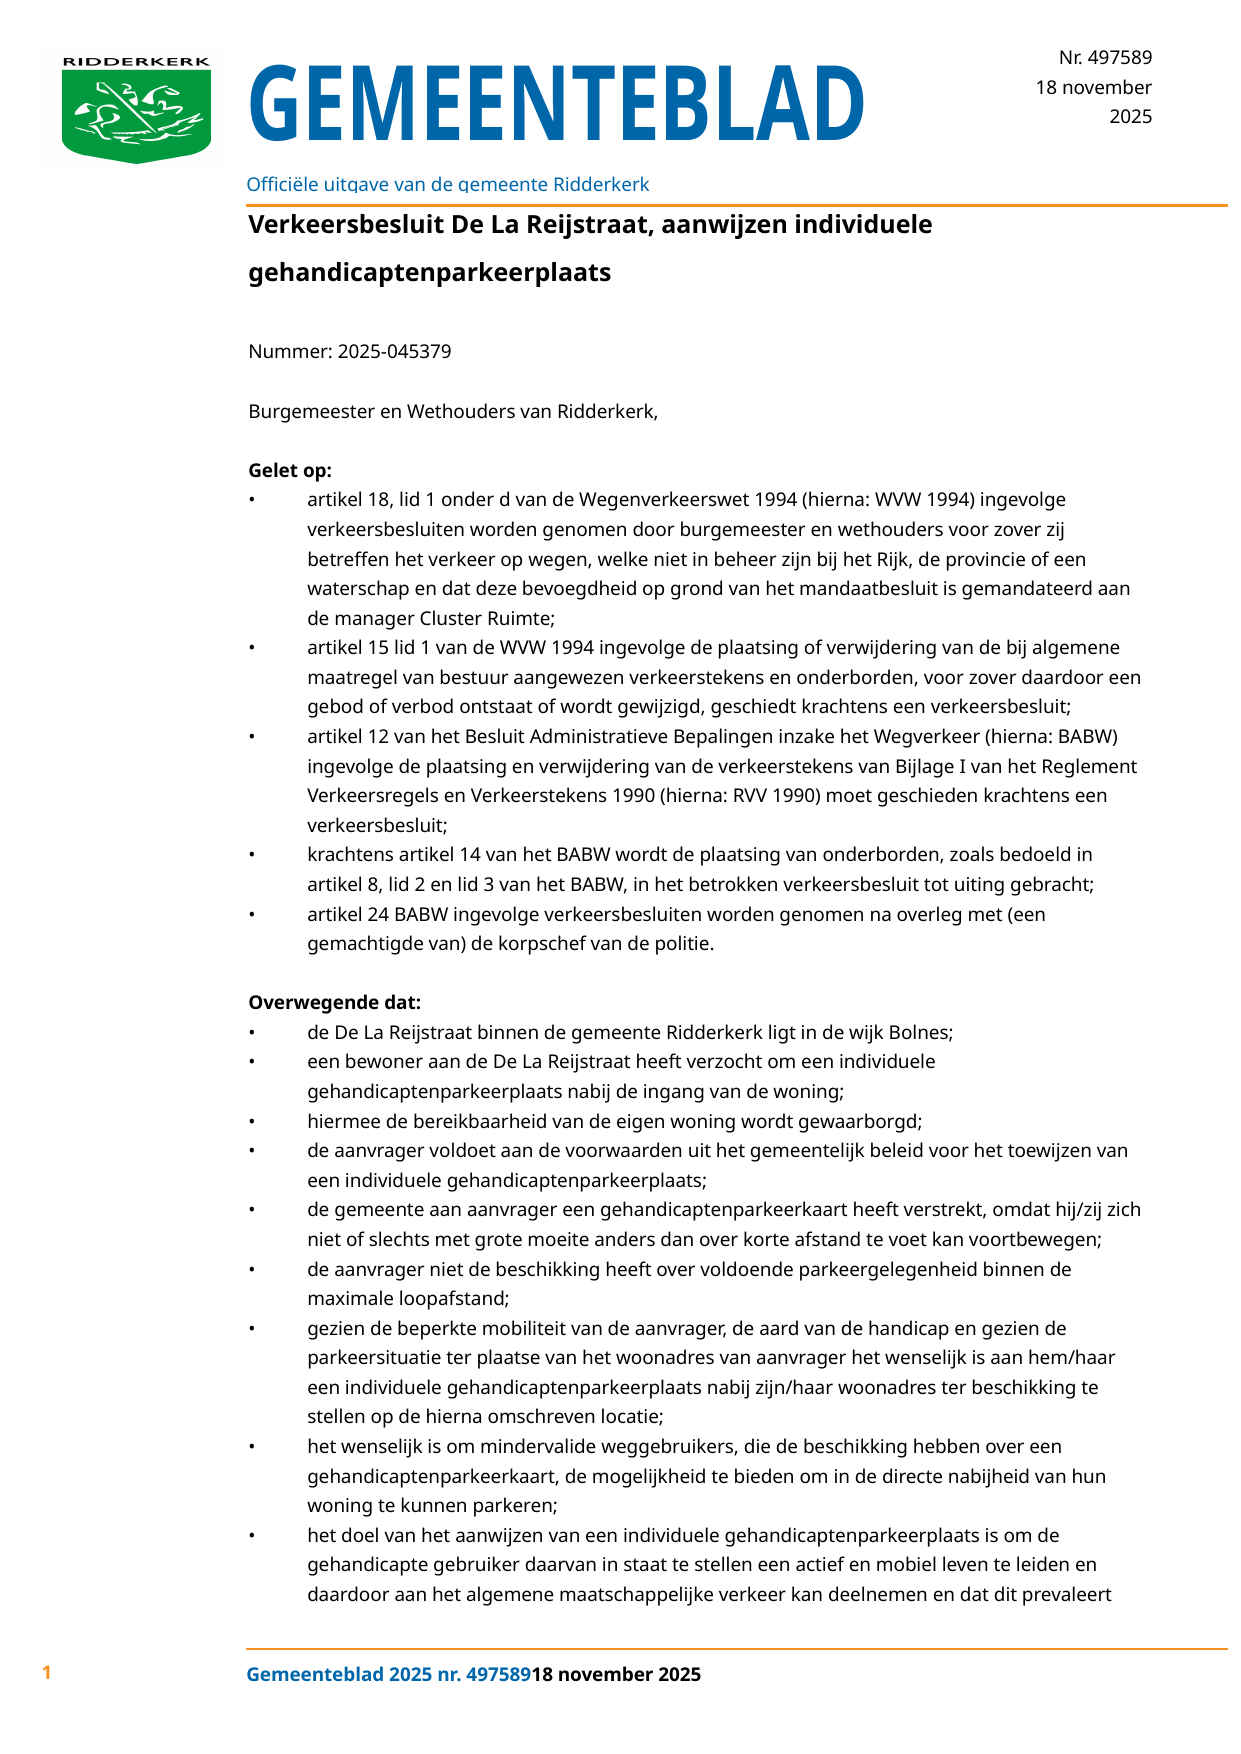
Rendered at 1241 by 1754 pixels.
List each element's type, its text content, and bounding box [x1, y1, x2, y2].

list een bewoner aan de De La Reijstraat heeft verzocht om een individuele gehandicaptenparkeerplaats nabij de ingang van de woning; [248, 1049, 1152, 1104]
text Gelet op: [248, 457, 1152, 483]
text Nummer: 2025-045379 [248, 339, 1152, 364]
list de aanvrager niet de beschikking heeft over voldoende parkeergelegenheid binnen de maximale loopafstand; [248, 1256, 1152, 1311]
list krachtens artikel 14 van het BABW wordt de plaatsing van onderborden, zoals bedoeld in artikel 8, lid 2 en lid 3 van het BABW, in het betrokken verkeersbesluit tot uiting gebracht; [248, 842, 1152, 897]
text Overwegende dat: [248, 989, 1152, 1015]
list artikel 24 BABW ingevolge verkeersbesluiten worden genomen na overleg met (een gemachtigde van) de korpschef van de politie. [248, 901, 1152, 956]
text Verkeersbesluit De La Reijstraat, aanwijzen individuele gehandicaptenparkeerplaats [248, 207, 1152, 288]
list het wenselijk is om mindervalide weggebruikers, die de beschikking hebben over een gehandicaptenparkeerkaart, de mogelijkheid te bieden om in de directe nabijheid van hun woning te kunnen parkeren; [248, 1433, 1152, 1518]
list de gemeente aan aanvrager een gehandicaptenparkeerkaart heeft verstrekt, omdat hij/zij zich niet of slechts met grote moeite anders dan over korte afstand te voet kan voortbewegen; [248, 1197, 1152, 1252]
list artikel 18, lid 1 onder d van de Wegenverkeerswet 1994 (hierna: WVW 1994) ingevolge verkeersbesluiten worden genomen door burgemeester en wethouders voor zover zij betreffen het verkeer op wegen, welke niet in beheer zijn bij het Rijk, de provincie of een waterschap en dat deze bevoegdheid op grond van het mandaatbesluit is gemandateerd aan de manager Cluster Ruimte; [248, 487, 1152, 631]
list de aanvrager voldoet aan de voorwaarden uit het gemeentelijk beleid voor het toewijzen van een individuele gehandicaptenparkeerplaats; [248, 1137, 1152, 1193]
text Burgemeester en Wethouders van Ridderkerk, [248, 398, 1152, 423]
picture [41, 47, 231, 172]
list hiermee de bereikbaarheid van de eigen woning wordt gewaarborgd; [248, 1108, 1152, 1133]
list artikel 12 van het Besluit Administratieve Bepalingen inzake het Wegverkeer (hierna: BABW) ingevolge de plaatsing en verwijdering van de verkeerstekens van Bijlage I van het Reglement Verkeersregels en Verkeerstekens 1990 (hierna: RVV 1990) moet geschieden krachtens een verkeersbesluit; [248, 723, 1152, 838]
list de De La Reijstraat binnen de gemeente Ridderkerk ligt in de wijk Bolnes; [248, 1019, 1152, 1045]
list gezien de beperkte mobiliteit van de aanvrager, de aard van de handicap en gezien de parkeersituatie ter plaatse van het woonadres van aanvrager het wenselijk is aan hem/haar een individuele gehandicaptenparkeerplaats nabij zijn/haar woonadres ter beschikking te stellen op de hierna omschreven locatie; [248, 1315, 1152, 1429]
list het doel van het aanwijzen van een individuele gehandicaptenparkeerplaats is om de gehandicapte gebruiker daarvan in staat te stellen een actief en mobiel leven te leiden en daardoor aan het algemene maatschappelijke verkeer kan deelnemen en dat dit prevaleert [248, 1522, 1152, 1607]
list artikel 15 lid 1 van de WVW 1994 ingevolge de plaatsing of verwijdering van de bij algemene maatregel van bestuur aangewezen verkeerstekens en onderborden, voor zover daardoor een gebod of verbod ontstaat of wordt gewijzigd, geschiedt krachtens een verkeersbesluit; [248, 634, 1152, 719]
